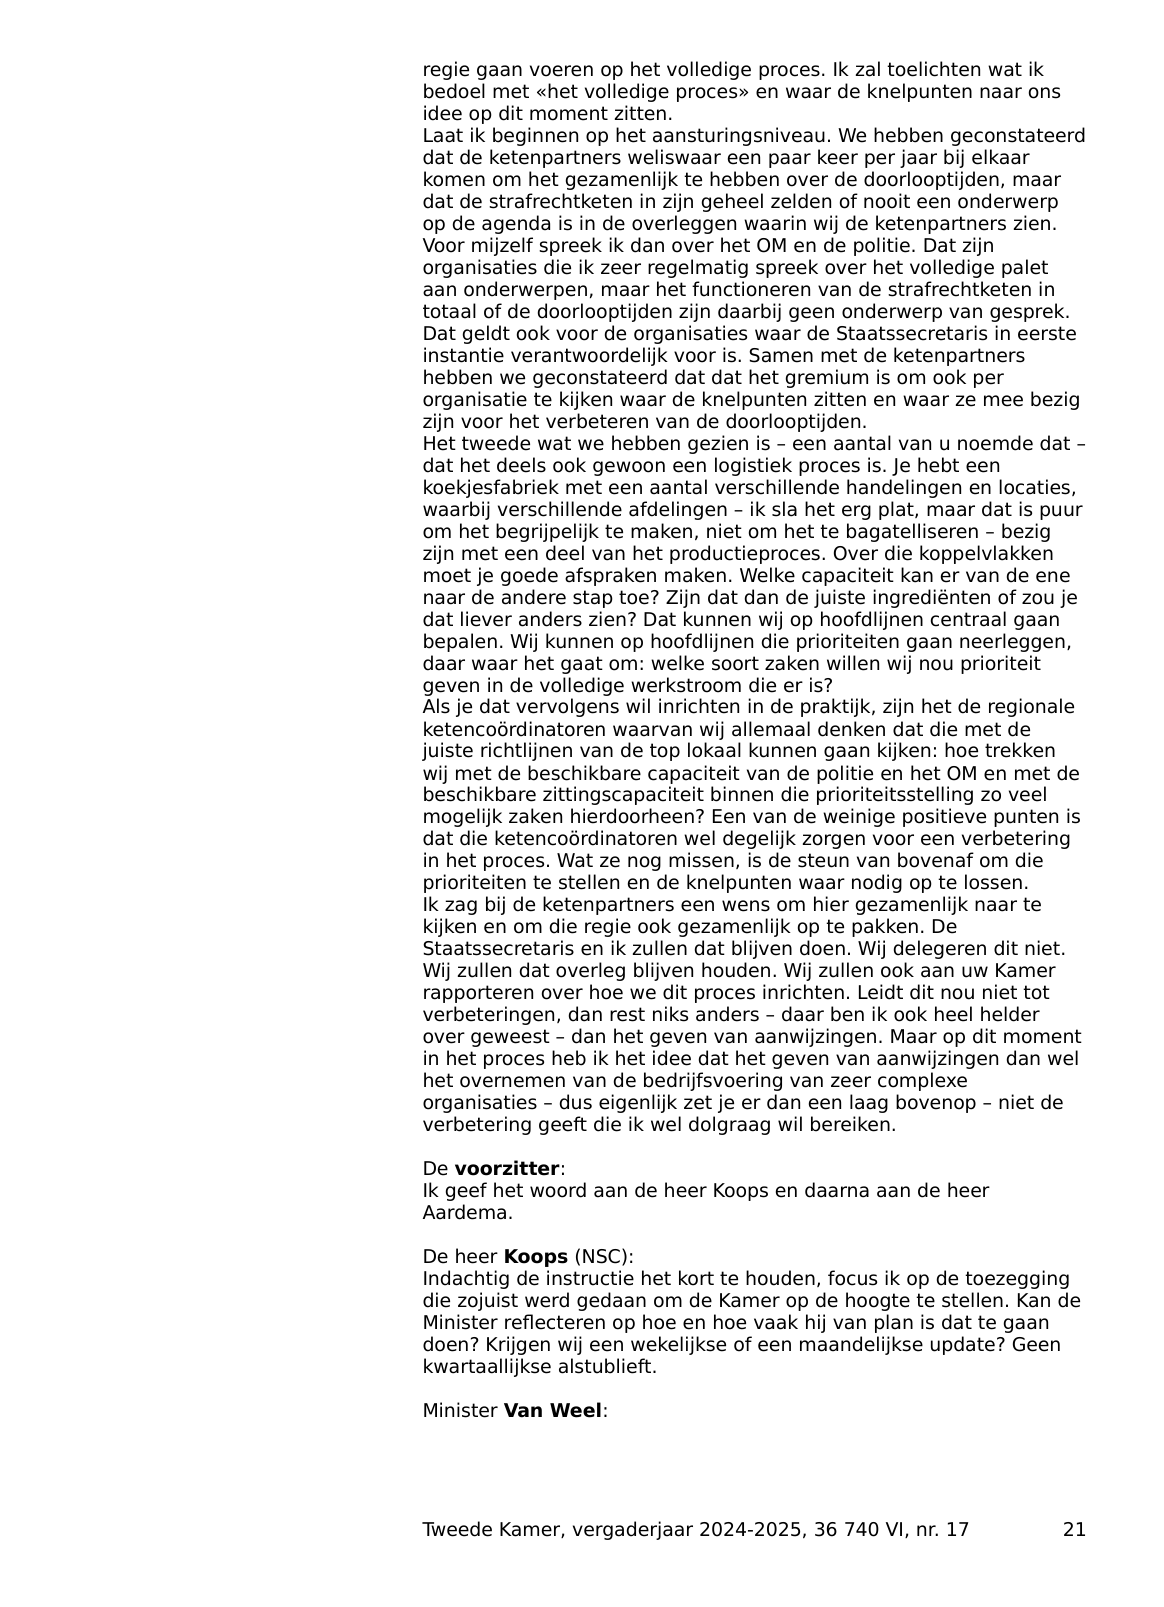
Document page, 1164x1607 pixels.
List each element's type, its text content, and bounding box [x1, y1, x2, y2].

text Ik zag bij de ketenpartners een wens om hier gezamenlijk naar te kijken en om die regie ook gezamenlijk op te pakken. De Staatssecretaris en ik zullen dat blijven doen. Wij delegeren dit niet. Wij zullen dat overleg blijven houden. Wij zullen ook aan uw Kamer rapporteren over hoe we dit proces inrichten. Leidt dit nou niet tot verbeteringen, dan rest niks anders – daar ben ik ook heel helder over geweest – dan het geven van aanwijzingen. Maar op dit moment in het proces heb ik het idee dat het geven van aanwijzingen dan wel het overnemen van de bedrijfsvoering van zeer complexe organisaties – dus eigenlijk zet je er dan een laag bovenop – niet de verbetering geeft die ik wel dolgraag wil bereiken. [422, 894, 1087, 1136]
text De voorzitter: [422, 1158, 1087, 1180]
text Als je dat vervolgens wil inrichten in de praktijk, zijn het de regionale ketencoördinatoren waarvan wij allemaal denken dat die met de juiste richtlijnen van de top lokaal kunnen gaan kijken: hoe trekken wij met de beschikbare capaciteit van de politie en het OM en met de beschikbare zittingscapaciteit binnen die prioriteitsstelling zo veel mogelijk zaken hierdoorheen? Een van de weinige positieve punten is dat die ketencoördinatoren wel degelijk zorgen voor een verbetering in het proces. Wat ze nog missen, is de steun van bovenaf om die prioriteiten te stellen en de knelpunten waar nodig op te lossen. [422, 696, 1087, 894]
text Ik geef het woord aan de heer Koops en daarna aan de heer Aardema. [422, 1180, 1087, 1224]
text Het tweede wat we hebben gezien is – een aantal van u noemde dat – dat het deels ook gewoon een logistiek proces is. Je hebt een koekjesfabriek met een aantal verschillende handelingen en locaties, waarbij verschillende afdelingen – ik sla het erg plat, maar dat is puur om het begrijpelijk te maken, niet om het te bagatelliseren – bezig zijn met een deel van het productieproces. Over die koppelvlakken moet je goede afspraken maken. Welke capaciteit kan er van de ene naar de andere stap toe? Zijn dat dan de juiste ingrediënten of zou je dat liever anders zien? Dat kunnen wij op hoofdlijnen centraal gaan bepalen. Wij kunnen op hoofdlijnen die prioriteiten gaan neerleggen, daar waar het gaat om: welke soort zaken willen wij nou prioriteit geven in de volledige werkstroom die er is? [422, 433, 1087, 696]
text Indachtig de instructie het kort te houden, focus ik op de toezegging die zojuist werd gedaan om de Kamer op de hoogte te stellen. Kan de Minister reflecteren op hoe en hoe vaak hij van plan is dat te gaan doen? Krijgen wij een wekelijkse of een maandelijkse update? Geen kwartaallijkse alstublieft. [422, 1268, 1087, 1378]
text De heer Koops (NSC): [422, 1246, 1087, 1268]
text Minister Van Weel: [422, 1400, 1087, 1422]
text Laat ik beginnen op het aansturingsniveau. We hebben geconstateerd dat de ketenpartners weliswaar een paar keer per jaar bij elkaar komen om het gezamenlijk te hebben over de doorlooptijden, maar dat de strafrechtketen in zijn geheel zelden of nooit een onderwerp op de agenda is in de overleggen waarin wij de ketenpartners zien. Voor mijzelf spreek ik dan over het OM en de politie. Dat zijn organisaties die ik zeer regelmatig spreek over het volledige palet aan onderwerpen, maar het functioneren van de strafrechtketen in totaal of de doorlooptijden zijn daarbij geen onderwerp van gesprek. Dat geldt ook voor de organisaties waar de Staatssecretaris in eerste instantie verantwoordelijk voor is. Samen met de ketenpartners hebben we geconstateerd dat dat het gremium is om ook per organisatie te kijken waar de knelpunten zitten en waar ze mee bezig zijn voor het verbeteren van de doorlooptijden. [422, 125, 1087, 433]
text regie gaan voeren op het volledige proces. Ik zal toelichten wat ik bedoel met «het volledige proces» en waar de knelpunten naar ons idee op dit moment zitten. [422, 59, 1087, 125]
